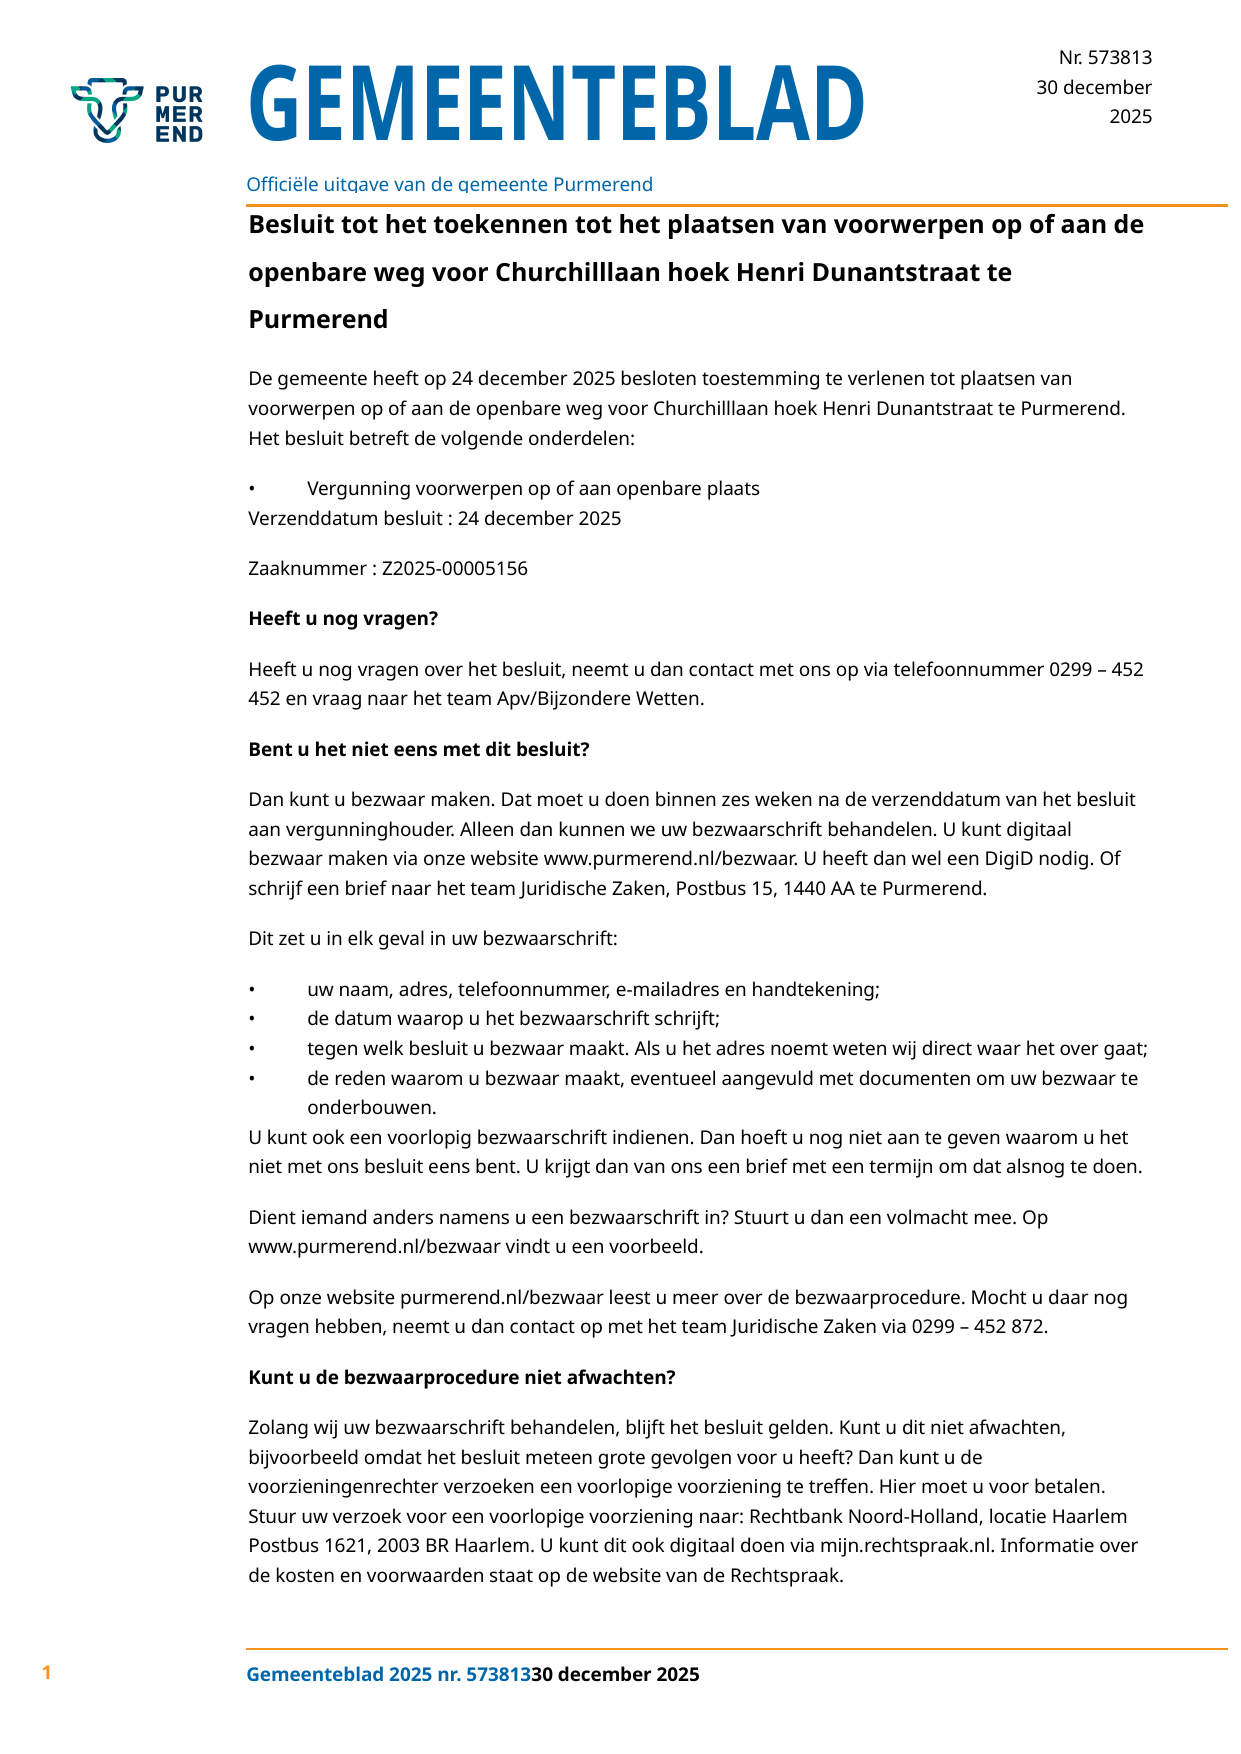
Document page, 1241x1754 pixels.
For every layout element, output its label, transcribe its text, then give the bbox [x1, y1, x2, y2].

text De gemeente heeft op 24 december 2025 besloten toestemming te verlenen tot plaatsen van voorwerpen op of aan de openbare weg voor Churchilllaan hoek Henri Dunantstraat te Purmerend. Het besluit betreft de volgende onderdelen: [248, 366, 1152, 450]
text U kunt ook een voorlopig bezwaarschrift indienen. Dan hoeft u nog niet aan te geven waarom u het niet met ons besluit eens bent. U krijgt dan van ons een brief met een termijn om dat alsnog te doen. [248, 1124, 1152, 1179]
picture [41, 47, 231, 172]
text Heeft u nog vragen? [248, 606, 1152, 631]
text Besluit tot het toekennen tot het plaatsen van voorwerpen op of aan de openbare weg voor Churchilllaan hoek Henri Dunantstraat te Purmerend [248, 207, 1152, 336]
text Zaaknummer : Z2025-00005156 [248, 555, 1152, 581]
text Dan kunt u bezwaar maken. Dat moet u doen binnen zes weken na de verzenddatum van het besluit aan vergunninghouder. Alleen dan kunnen we uw bezwaarschrift behandelen. U kunt digitaal bezwaar maken via onze website www.purmerend.nl/bezwaar. U heeft dan wel een DigiD nodig. Of schrijf een brief naar het team Juridische Zaken, Postbus 15, 1440 AA te Purmerend. [248, 786, 1152, 901]
list Vergunning voorwerpen op of aan openbare plaats [248, 475, 1152, 501]
text Dit zet u in elk geval in uw bezwaarschrift: [248, 926, 1152, 951]
text Verzenddatum besluit : 24 december 2025 [248, 505, 1152, 530]
text Dient iemand anders namens u een bezwaarschrift in? Stuurt u dan een volmacht mee. Op www.purmerend.nl/bezwaar vindt u een voorbeeld. [248, 1204, 1152, 1259]
text Zolang wij uw bezwaarschrift behandelen, blijft het besluit gelden. Kunt u dit niet afwachten, bijvoorbeeld omdat het besluit meteen grote gevolgen voor u heeft? Dan kunt u de voorzieningenrechter verzoeken een voorlopige voorziening te treffen. Hier moet u voor betalen. Stuur uw verzoek voor een voorlopige voorziening naar: Rechtbank Noord-Holland, locatie Haarlem Postbus 1621, 2003 BR Haarlem. U kunt dit ook digitaal doen via mijn.rechtspraak.nl. Informatie over de kosten en voorwaarden staat op de website van de Rechtspraak. [248, 1414, 1152, 1588]
list tegen welk besluit u bezwaar maakt. Als u het adres noemt weten wij direct waar het over gaat; [248, 1035, 1152, 1061]
text Heeft u nog vragen over het besluit, neemt u dan contact met ons op via telefoonnummer 0299 – 452 452 en vraag naar het team Apv/Bijzondere Wetten. [248, 656, 1152, 711]
text Bent u het niet eens met dit besluit? [248, 736, 1152, 762]
text Kunt u de bezwaarprocedure niet afwachten? [248, 1364, 1152, 1389]
text Op onze website purmerend.nl/bezwaar leest u meer over de bezwaarprocedure. Mocht u daar nog vragen hebben, neemt u dan contact op met het team Juridische Zaken via 0299 – 452 872. [248, 1284, 1152, 1339]
list de reden waarom u bezwaar maakt, eventueel aangevuld met documenten om uw bezwaar te onderbouwen. [248, 1065, 1152, 1120]
list de datum waarop u het bezwaarschrift schrijft; [248, 1006, 1152, 1031]
list uw naam, adres, telefoonnummer, e-mailadres en handtekening; [248, 976, 1152, 1002]
